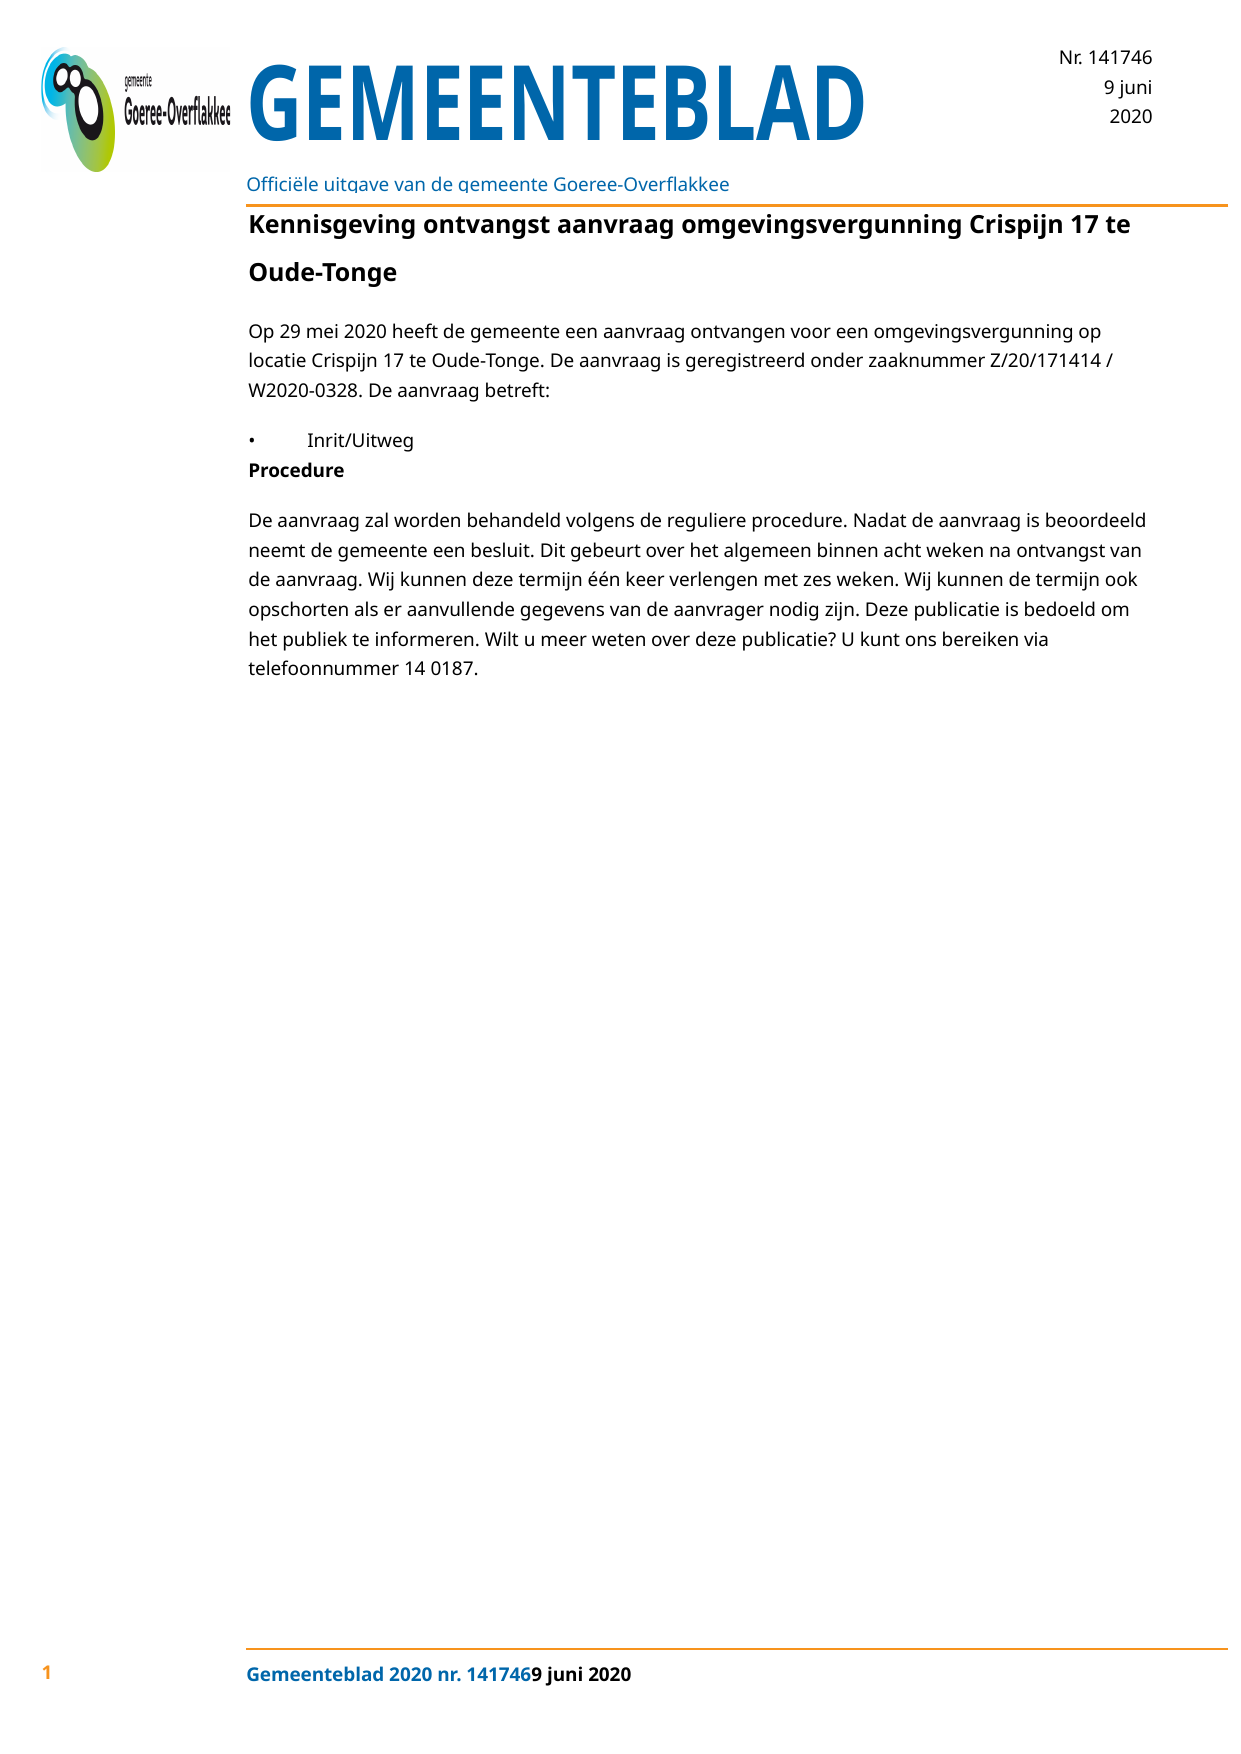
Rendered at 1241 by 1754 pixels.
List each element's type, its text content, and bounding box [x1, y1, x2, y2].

text De aanvraag zal worden behandeld volgens de reguliere procedure. Nadat de aanvraag is beoordeeld neemt de gemeente een besluit. Dit gebeurt over het algemeen binnen acht weken na ontvangst van de aanvraag. Wij kunnen deze termijn één keer verlengen met zes weken. Wij kunnen de termijn ook opschorten als er aanvullende gegevens van de aanvrager nodig zijn. Deze publicatie is bedoeld om het publiek te informeren. Wilt u meer weten over deze publicatie? U kunt ons bereiken via telefoonnummer 14 0187. [248, 507, 1152, 681]
text Procedure [248, 457, 1152, 483]
text Kennisgeving ontvangst aanvraag omgevingsvergunning Crispijn 17 te Oude-Tonge [248, 207, 1152, 288]
text Op 29 mei 2020 heeft de gemeente een aanvraag ontvangen voor een omgevingsvergunning op locatie Crispijn 17 te Oude-Tonge. De aanvraag is geregistreerd onder zaaknummer Z/20/171414 / W2020-0328. De aanvraag betreft: [248, 318, 1152, 403]
list Inrit/Uitweg [248, 427, 1152, 453]
picture [41, 47, 231, 172]
